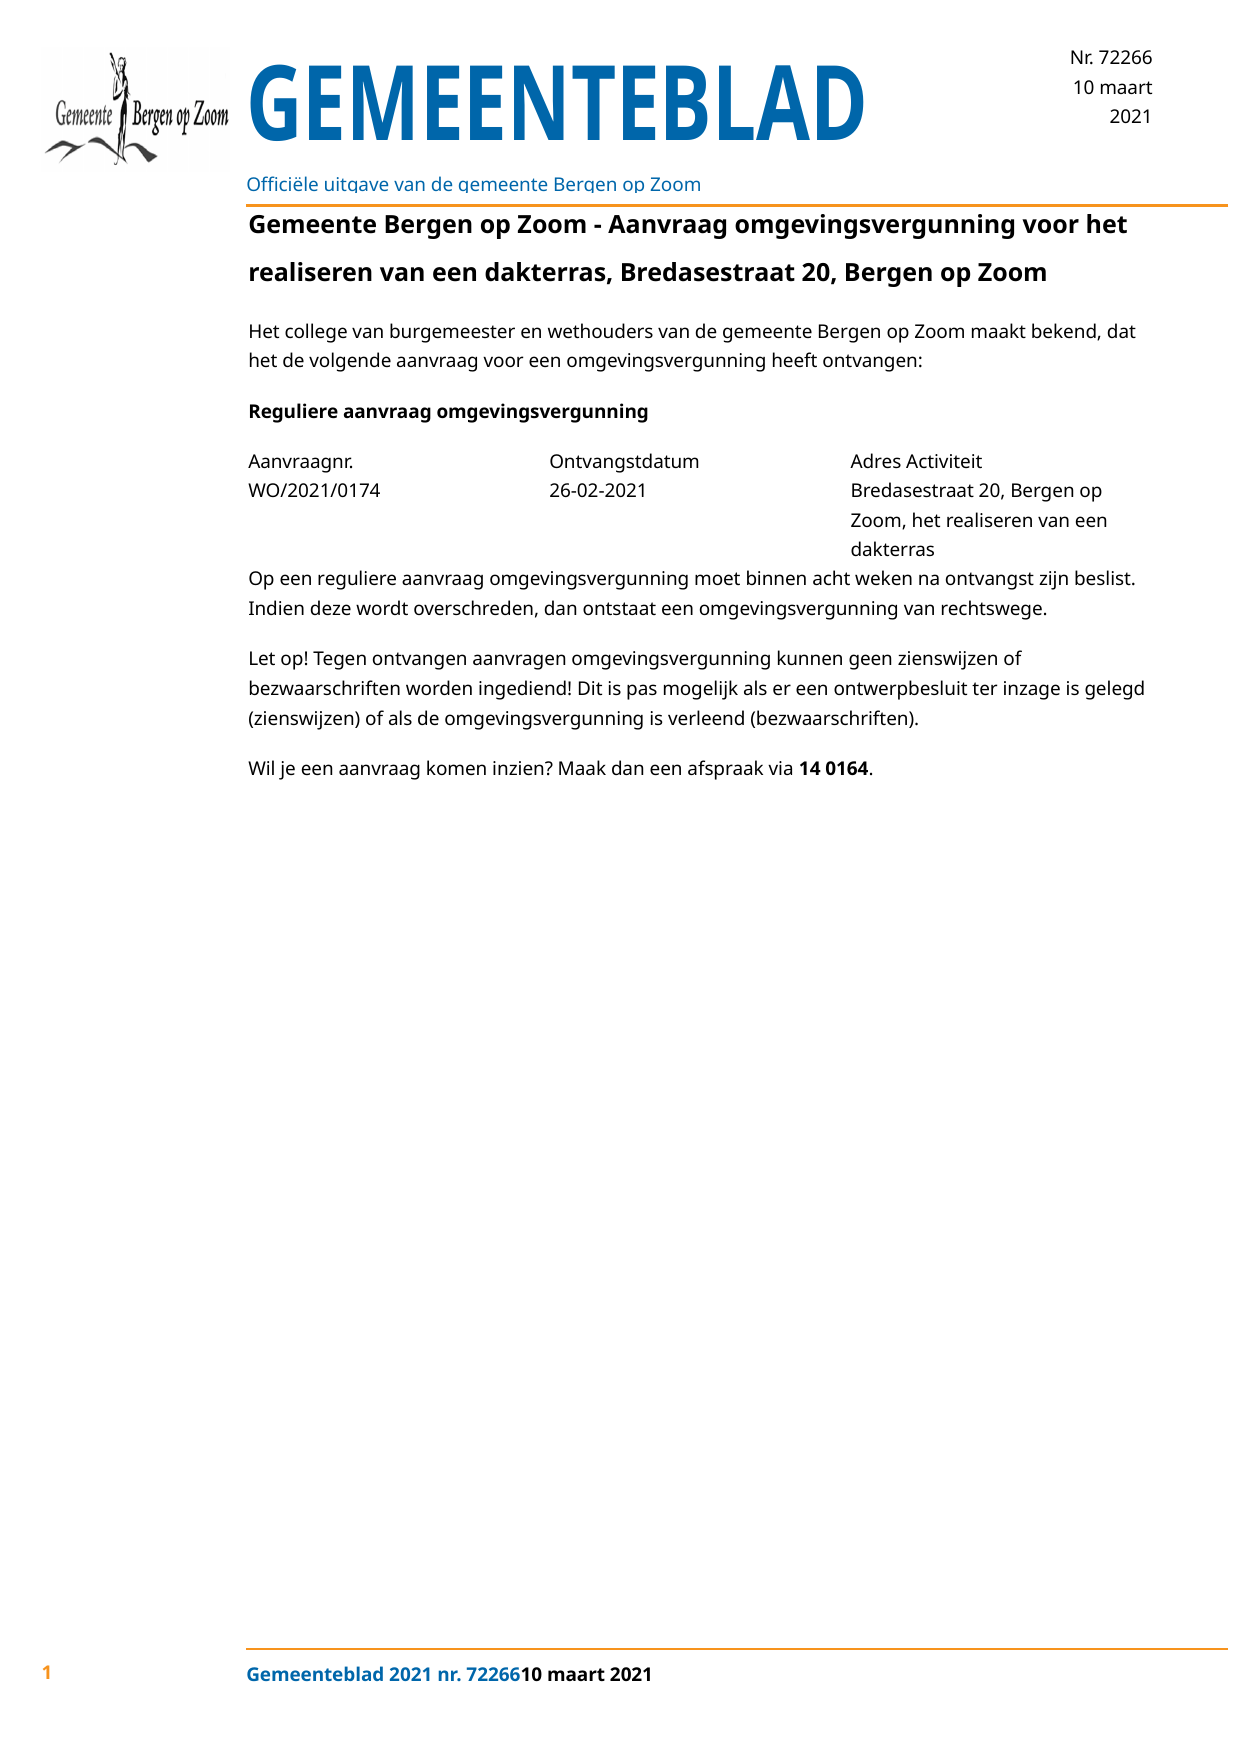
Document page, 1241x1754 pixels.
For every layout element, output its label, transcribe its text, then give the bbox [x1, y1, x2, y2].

table_header Bredasestraat 20, Bergen op Zoom, het realiseren van een dakterras [850, 478, 1152, 562]
text Op een reguliere aanvraag omgevingsvergunning moet binnen acht weken na ontvangst zijn beslist. Indien deze wordt overschreden, dan ontstaat een omgevingsvergunning van rechtswege. [248, 566, 1152, 621]
text Let op! Tegen ontvangen aanvragen omgevingsvergunning kunnen geen zienswijzen of bezwaarschriften worden ingediend! Dit is pas mogelijk als er een ontwerpbesluit ter inzage is gelegd (zienswijzen) of als de omgevingsvergunning is verleend (bezwaarschriften). [248, 646, 1152, 731]
table_header 26-02-2021 [549, 478, 850, 562]
text Reguliere aanvraag omgevingsvergunning [248, 398, 1152, 424]
table_header Adres Activiteit [850, 449, 1152, 474]
table_header WO/2021/0174 [248, 478, 549, 562]
table_header Ontvangstdatum [549, 449, 850, 474]
text Het college van burgemeester en wethouders van de gemeente Bergen op Zoom maakt bekend, dat het de volgende aanvraag voor een omgevingsvergunning heeft ontvangen: [248, 318, 1152, 373]
table_header Aanvraagnr. [248, 449, 549, 474]
text Gemeente Bergen op Zoom - Aanvraag omgevingsvergunning voor het realiseren van een dakterras, Bredasestraat 20, Bergen op Zoom [248, 207, 1152, 288]
text Wil je een aanvraag komen inzien? Maak dan een afspraak via 14 0164. [248, 755, 1152, 781]
picture [41, 47, 231, 172]
